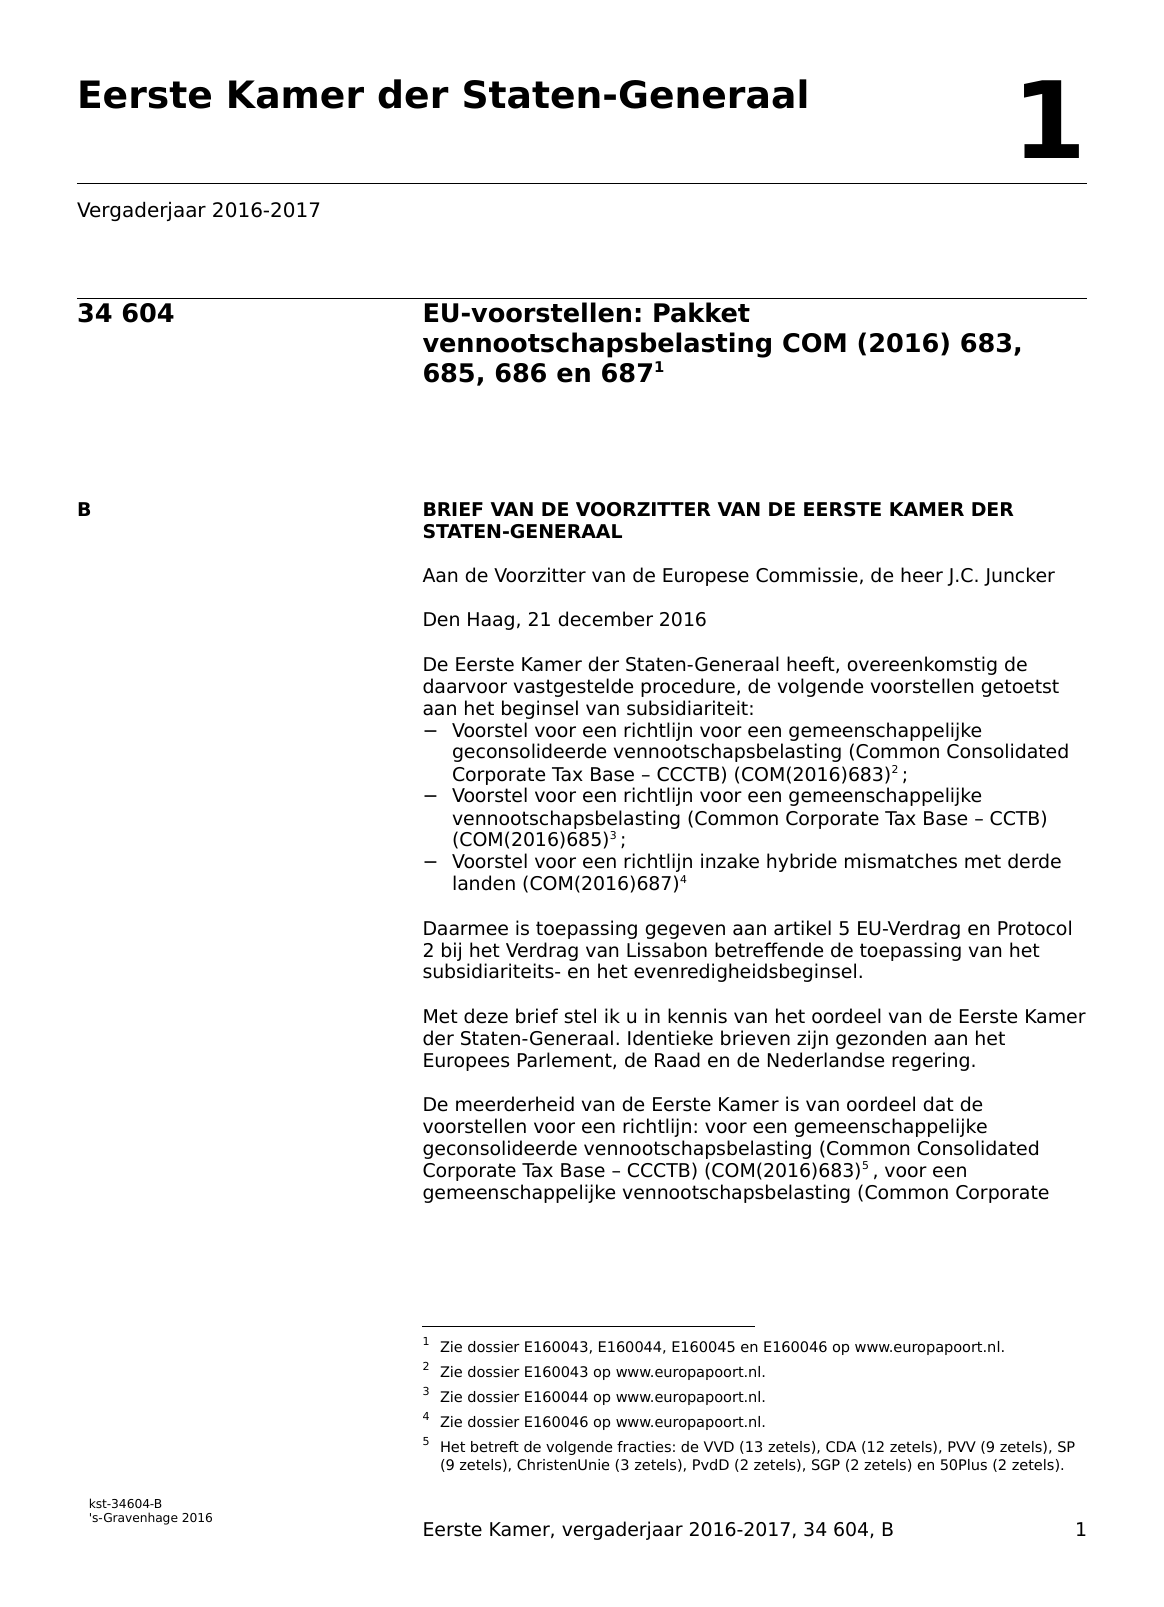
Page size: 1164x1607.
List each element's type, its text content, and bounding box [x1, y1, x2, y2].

text De Eerste Kamer der Staten-Generaal heeft, overeenkomstig de daarvoor vastgestelde procedure, de volgende voorstellen getoetst aan het beginsel van subsidiariteit: [422, 653, 1087, 719]
text kst-34604-B [88, 1497, 323, 1511]
text Met deze brief stel ik u in kennis van het oordeel van de Eerste Kamer der Staten-Generaal. Identieke brieven zijn gezonden aan het Europees Parlement, de Raad en de Nederlandse regering. [422, 1006, 1087, 1072]
text − Voorstel voor een richtlijn voor een gemeenschappelijke geconsolideerde vennootschapsbelasting (Common Consolidated Corporate Tax Base – CCCTB) (COM(2016)683); [422, 719, 1087, 785]
text Zie dossier E160044 op www.europapoort.nl. [422, 1385, 1087, 1407]
text Daarmee is toepassing gegeven aan artikel 5 EU-Verdrag en Protocol 2 bij het Verdrag van Lissabon betreffende de toepassing van het subsidiariteits- en het evenredigheidsbeginsel. [422, 917, 1087, 983]
text − Voorstel voor een richtlijn voor een gemeenschappelijke vennootschapsbelasting (Common Corporate Tax Base – CCTB) (COM(2016)685); [422, 785, 1087, 851]
text 's-Gravenhage 2016 [88, 1511, 323, 1525]
subtitle 34 604 EU-voorstellen: Pakket vennootschapsbelasting COM (2016) 683, 685, 686 en 687 [77, 299, 1087, 388]
text Zie dossier E160043 op www.europapoort.nl. [422, 1360, 1087, 1382]
text Zie dossier E160046 op www.europapoort.nl. [422, 1410, 1087, 1432]
subtitle B BRIEF VAN DE VOORZITTER VAN DE EERSTE KAMER DER STATEN-GENERAAL [77, 499, 1087, 543]
table_header 1 [886, 59, 1087, 183]
table_cell Vergaderjaar 2016-2017 [77, 184, 1087, 298]
text Den Haag, 21 december 2016 [422, 609, 1087, 631]
text De meerderheid van de Eerste Kamer is van oordeel dat de voorstellen voor een richtlijn: voor een gemeenschappelijke geconsolideerde vennootschapsbelasting (Common Consolidated Corporate Tax Base – CCCTB) (COM(2016)683), voor een gemeenschappelijke vennootschapsbelasting (Common Corporate [422, 1094, 1087, 1226]
text Het betreft de volgende fracties: de VVD (13 zetels), CDA (12 zetels), PVV (9 zetels), SP (9 zetels), ChristenUnie (3 zetels), PvdD (2 zetels), SGP (2 zetels) en 50Plus (2 zetels). [422, 1435, 1087, 1474]
table_header Eerste Kamer der Staten-Generaal [77, 59, 886, 183]
text Zie dossier E160043, E160044, E160045 en E160046 op www.europapoort.nl. [422, 1335, 1087, 1357]
text − Voorstel voor een richtlijn inzake hybride mismatches met derde landen (COM(2016)687) [422, 851, 1087, 895]
text Aan de Voorzitter van de Europese Commissie, de heer J.C. Juncker [422, 565, 1087, 587]
